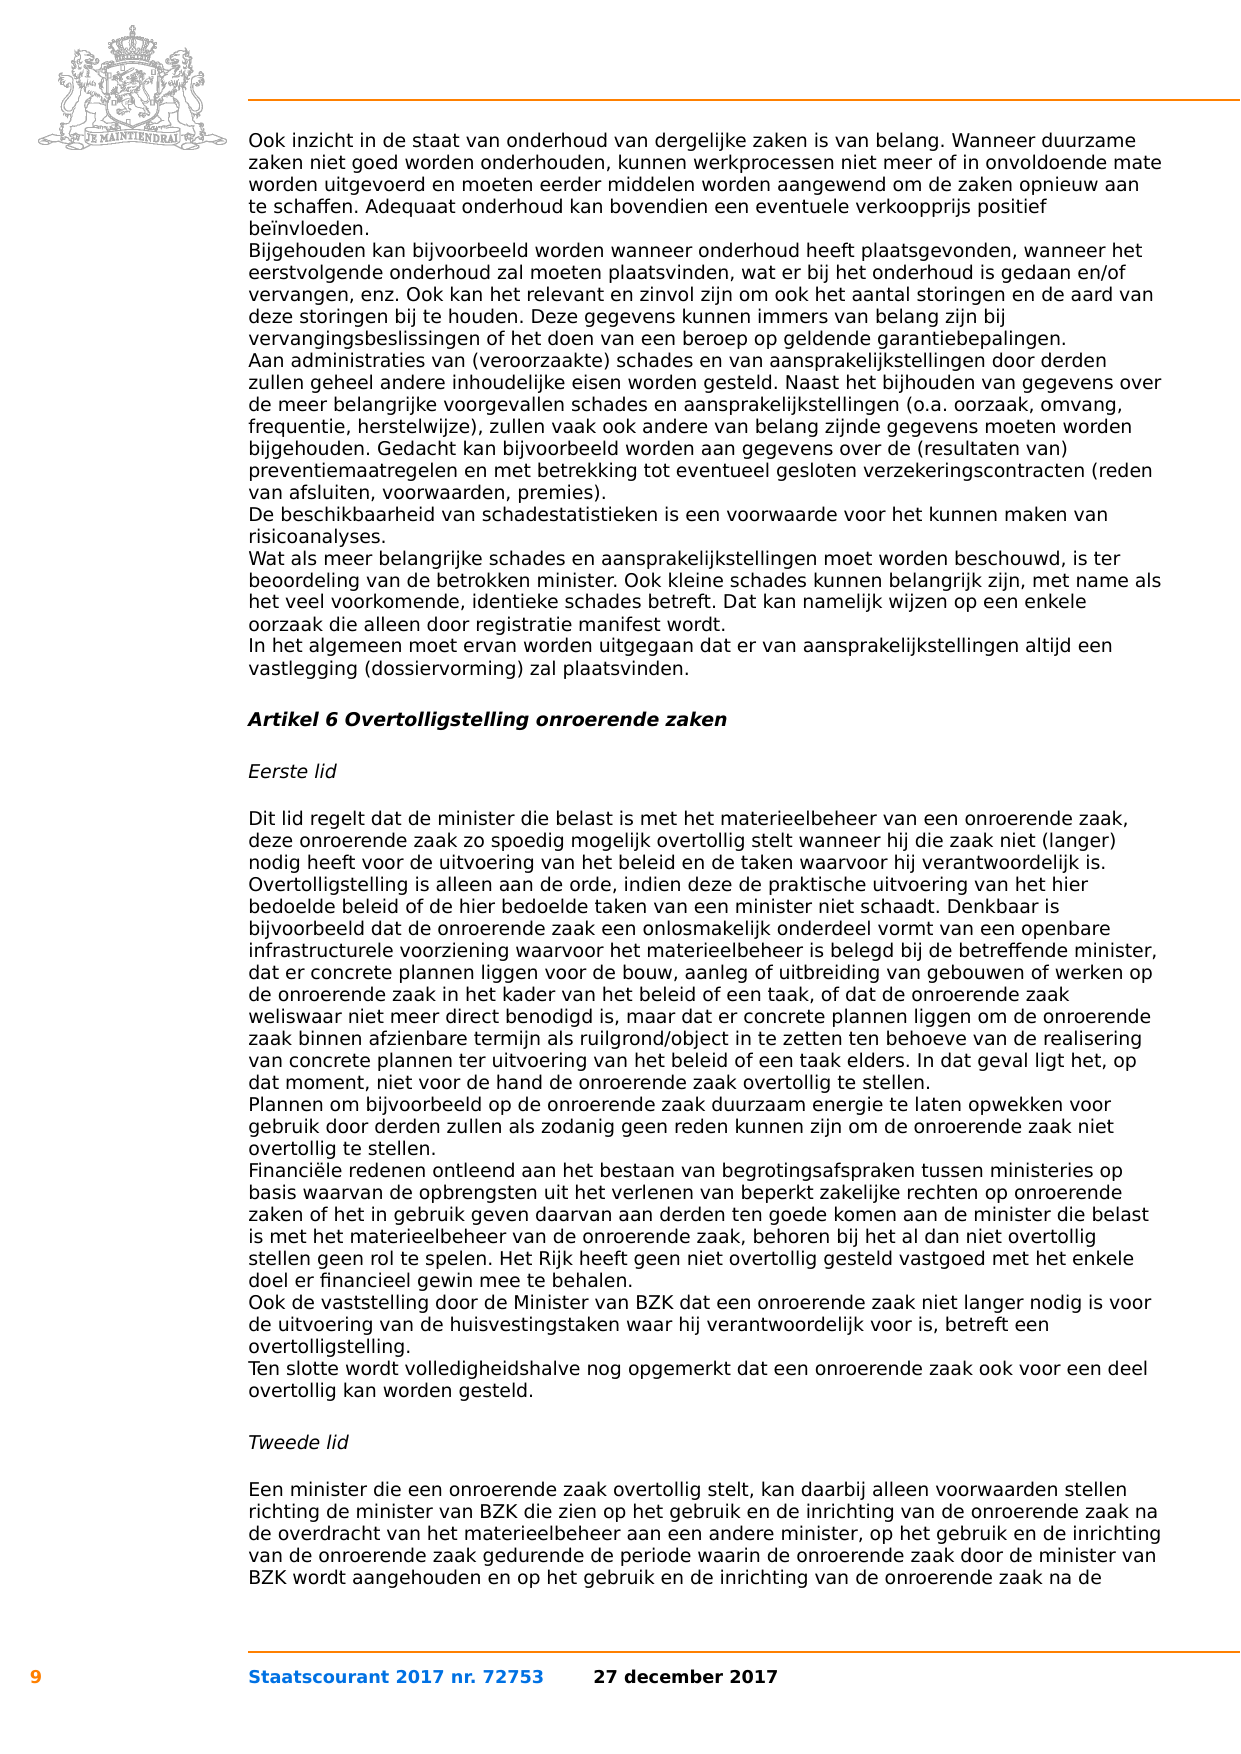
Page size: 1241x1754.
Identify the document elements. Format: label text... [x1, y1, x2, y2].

text Wat als meer belangrijke schades en aansprakelijkstellingen moet worden beschouwd, is ter beoordeling van de betrokken minister. Ook kleine schades kunnen belangrijk zijn, met name als het veel voorkomende, identieke schades betreft. Dat kan namelijk wijzen op een enkele oorzaak die alleen door registratie manifest wordt. [248, 547, 1163, 635]
text Overtolligstelling is alleen aan de orde, indien deze de praktische uitvoering van het hier bedoelde beleid of de hier bedoelde taken van een minister niet schaadt. Denkbaar is bijvoorbeeld dat de onroerende zaak een onlosmakelijk onderdeel vormt van een openbare infrastructurele voorziening waarvoor het materieelbeheer is belegd bij de betreffende minister, dat er concrete plannen liggen voor de bouw, aanleg of uitbreiding van gebouwen of werken op de onroerende zaak in het kader van het beleid of een taak, of dat de onroerende zaak weliswaar niet meer direct benodigd is, maar dat er concrete plannen liggen om de onroerende zaak binnen afzienbare termijn als ruilgrond/object in te zetten ten behoeve van de realisering van concrete plannen ter uitvoering van het beleid of een taak elders. In dat geval ligt het, op dat moment, niet voor de hand de onroerende zaak overtollig te stellen. [248, 874, 1163, 1094]
text Ten slotte wordt volledigheidshalve nog opgemerkt dat een onroerende zaak ook voor een deel overtollig kan worden gesteld. [248, 1358, 1163, 1402]
text Financiële redenen ontleend aan het bestaan van begrotingsafspraken tussen ministeries op basis waarvan de opbrengsten uit het verlenen van beperkt zakelijke rechten op onroerende zaken of het in gebruik geven daarvan aan derden ten goede komen aan de minister die belast is met het materieelbeheer van de onroerende zaak, behoren bij het al dan niet overtollig stellen geen rol te spelen. Het Rijk heeft geen niet overtollig gesteld vastgoed met het enkele doel er financieel gewin mee te behalen. [248, 1160, 1163, 1292]
subtitle Artikel 6 Overtolligstelling onroerende zaken [248, 709, 1163, 731]
text Plannen om bijvoorbeeld op de onroerende zaak duurzaam energie te laten opwekken voor gebruik door derden zullen als zodanig geen reden kunnen zijn om de onroerende zaak niet overtollig te stellen. [248, 1094, 1163, 1160]
text Ook de vaststelling door de Minister van BZK dat een onroerende zaak niet langer nodig is voor de uitvoering van de huisvestingstaken waar hij verantwoordelijk voor is, betreft een overtolligstelling. [248, 1292, 1163, 1358]
subtitle Tweede lid [248, 1432, 1163, 1454]
text Ook inzicht in de staat van onderhoud van dergelijke zaken is van belang. Wanneer duurzame zaken niet goed worden onderhouden, kunnen werkprocessen niet meer of in onvoldoende mate worden uitgevoerd en moeten eerder middelen worden aangewend om de zaken opnieuw aan te schaffen. Adequaat onderhoud kan bovendien een eventuele verkoopprijs positief beïnvloeden. [248, 130, 1163, 240]
subtitle Eerste lid [248, 761, 1163, 783]
text In het algemeen moet ervan worden uitgegaan dat er van aansprakelijkstellingen altijd een vastlegging (dossiervorming) zal plaatsvinden. [248, 635, 1163, 679]
text Dit lid regelt dat de minister die belast is met het materieelbeheer van een onroerende zaak, deze onroerende zaak zo spoedig mogelijk overtollig stelt wanneer hij die zaak niet (langer) nodig heeft voor de uitvoering van het beleid en de taken waarvoor hij verantwoordelijk is. [248, 808, 1163, 874]
text Aan administraties van (veroorzaakte) schades en van aansprakelijkstellingen door derden zullen geheel andere inhoudelijke eisen worden gesteld. Naast het bijhouden van gegevens over de meer belangrijke voorgevallen schades en aansprakelijkstellingen (o.a. oorzaak, omvang, frequentie, herstelwijze), zullen vaak ook andere van belang zijnde gegevens moeten worden bijgehouden. Gedacht kan bijvoorbeeld worden aan gegevens over de (resultaten van) preventiemaatregelen en met betrekking tot eventueel gesloten verzekeringscontracten (reden van afsluiten, voorwaarden, premies). [248, 350, 1163, 503]
text Bijgehouden kan bijvoorbeeld worden wanneer onderhoud heeft plaatsgevonden, wanneer het eerstvolgende onderhoud zal moeten plaatsvinden, wat er bij het onderhoud is gedaan en/of vervangen, enz. Ook kan het relevant en zinvol zijn om ook het aantal storingen en de aard van deze storingen bij te houden. Deze gegevens kunnen immers van belang zijn bij vervangingsbeslissingen of het doen van een beroep op geldende garantiebepalingen. [248, 240, 1163, 350]
picture [38, 25, 227, 150]
text De beschikbaarheid van schadestatistieken is een voorwaarde voor het kunnen maken van risicoanalyses. [248, 503, 1163, 547]
text Een minister die een onroerende zaak overtollig stelt, kan daarbij alleen voorwaarden stellen richting de minister van BZK die zien op het gebruik en de inrichting van de onroerende zaak na de overdracht van het materieelbeheer aan een andere minister, op het gebruik en de inrichting van de onroerende zaak gedurende de periode waarin de onroerende zaak door de minister van BZK wordt aangehouden en op het gebruik en de inrichting van de onroerende zaak na de [248, 1479, 1163, 1589]
